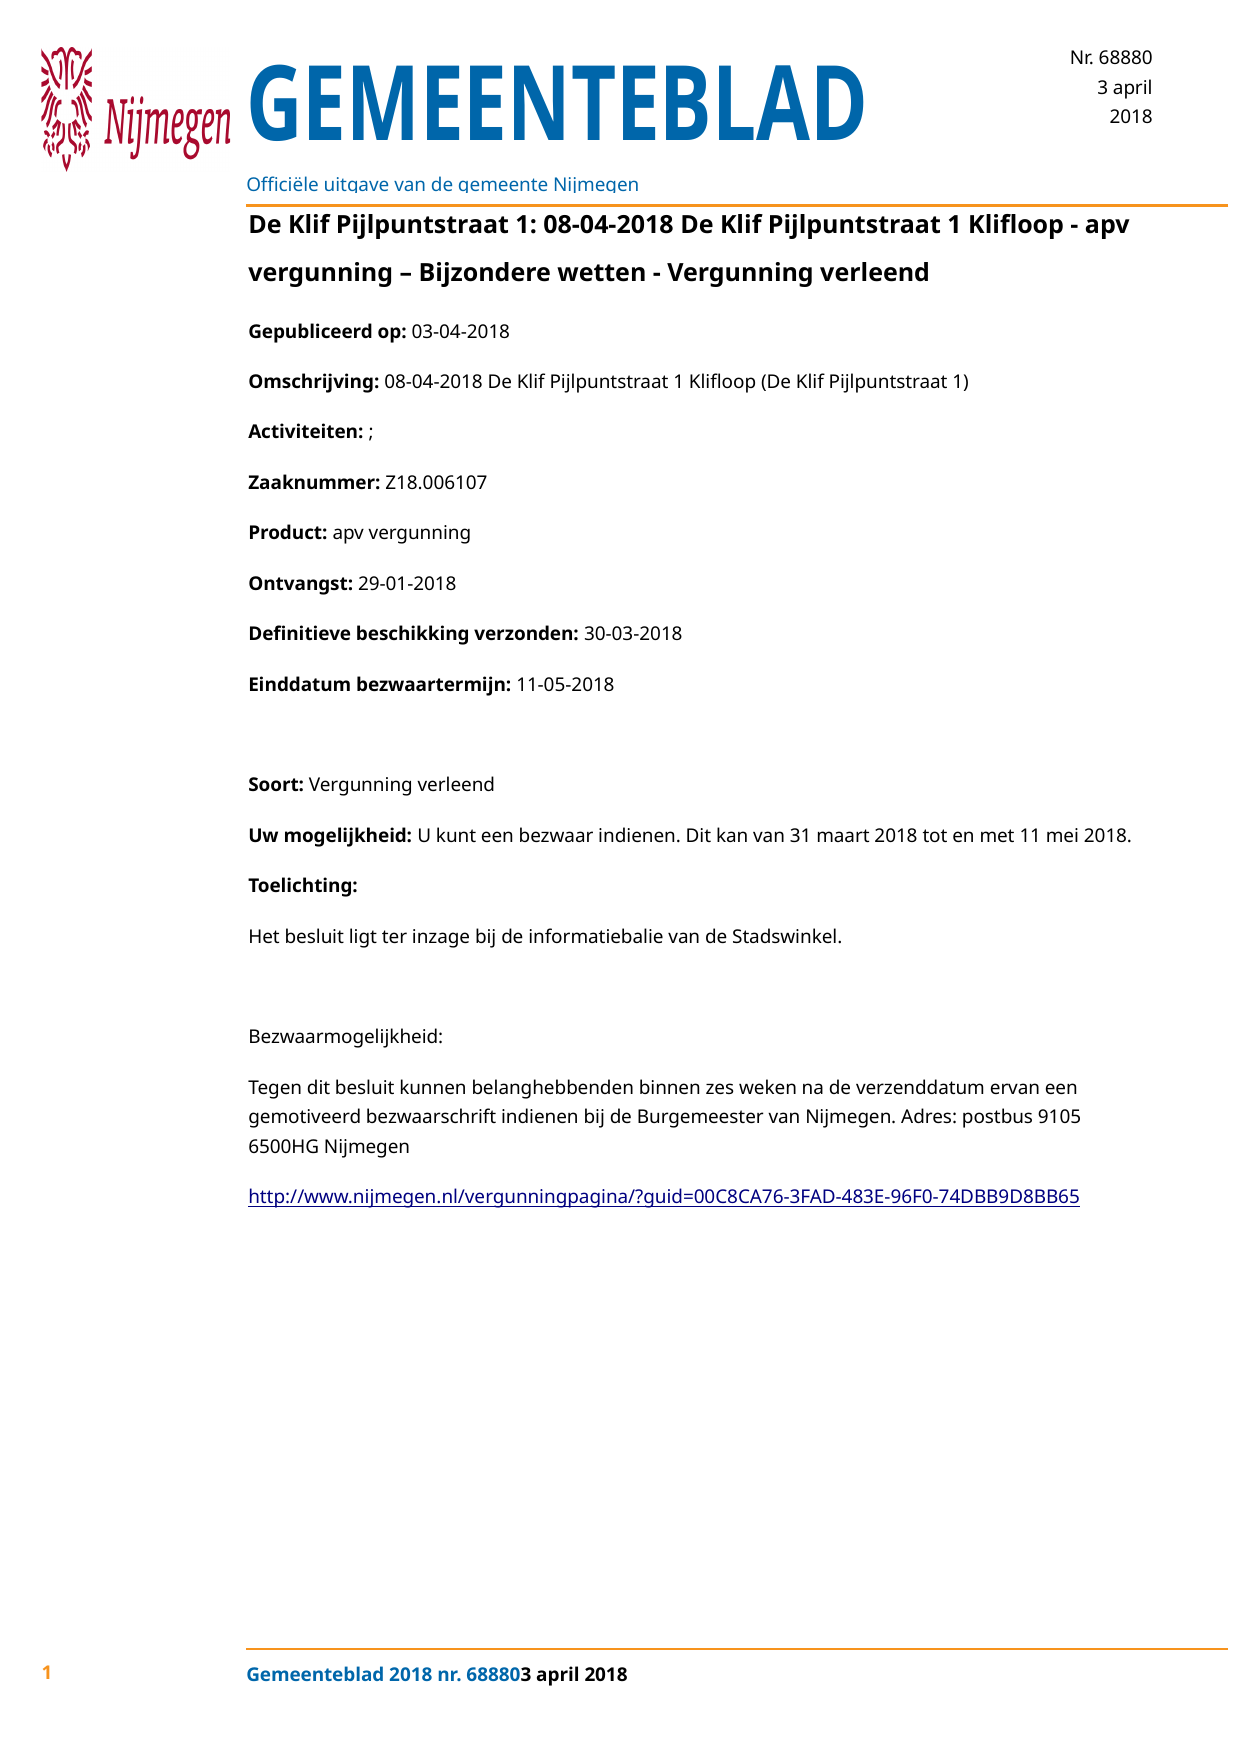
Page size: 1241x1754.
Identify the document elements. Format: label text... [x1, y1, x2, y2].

text Soort: Vergunning verleend [248, 772, 1152, 797]
text Het besluit ligt ter inzage bij de informatiebalie van de Stadswinkel. [248, 923, 1152, 949]
text De Klif Pijlpuntstraat 1: 08-04-2018 De Klif Pijlpuntstraat 1 Klifloop - apv vergunning – Bijzondere wetten - Vergunning verleend [248, 207, 1152, 288]
text Product: apv vergunning [248, 519, 1152, 545]
text Toelichting: [248, 872, 1152, 898]
text http://www.nijmegen.nl/vergunningpagina/?guid=00C8CA76-3FAD-483E-96F0-74DBB9D8BB65 [248, 1184, 1152, 1209]
text Bezwaarmogelijkheid: [248, 1024, 1152, 1049]
text Einddatum bezwaartermijn: 11-05-2018 [248, 671, 1152, 697]
text Tegen dit besluit kunnen belanghebbenden binnen zes weken na de verzenddatum ervan een gemotiveerd bezwaarschrift indienen bij de Burgemeester van Nijmegen. Adres: postbus 9105 6500HG Nijmegen [248, 1074, 1152, 1159]
text Definitieve beschikking verzonden: 30-03-2018 [248, 620, 1152, 646]
text Activiteiten: ; [248, 419, 1152, 444]
text Zaaknummer: Z18.006107 [248, 469, 1152, 495]
text Ontvangst: 29-01-2018 [248, 570, 1152, 596]
picture [41, 47, 231, 172]
text Gepubliceerd op: 03-04-2018 [248, 318, 1152, 344]
text Uw mogelijkheid: U kunt een bezwaar indienen. Dit kan van 31 maart 2018 tot en met 11 mei 2018. [248, 822, 1152, 848]
text Omschrijving: 08-04-2018 De Klif Pijlpuntstraat 1 Klifloop (De Klif Pijlpuntstraat 1) [248, 368, 1152, 394]
